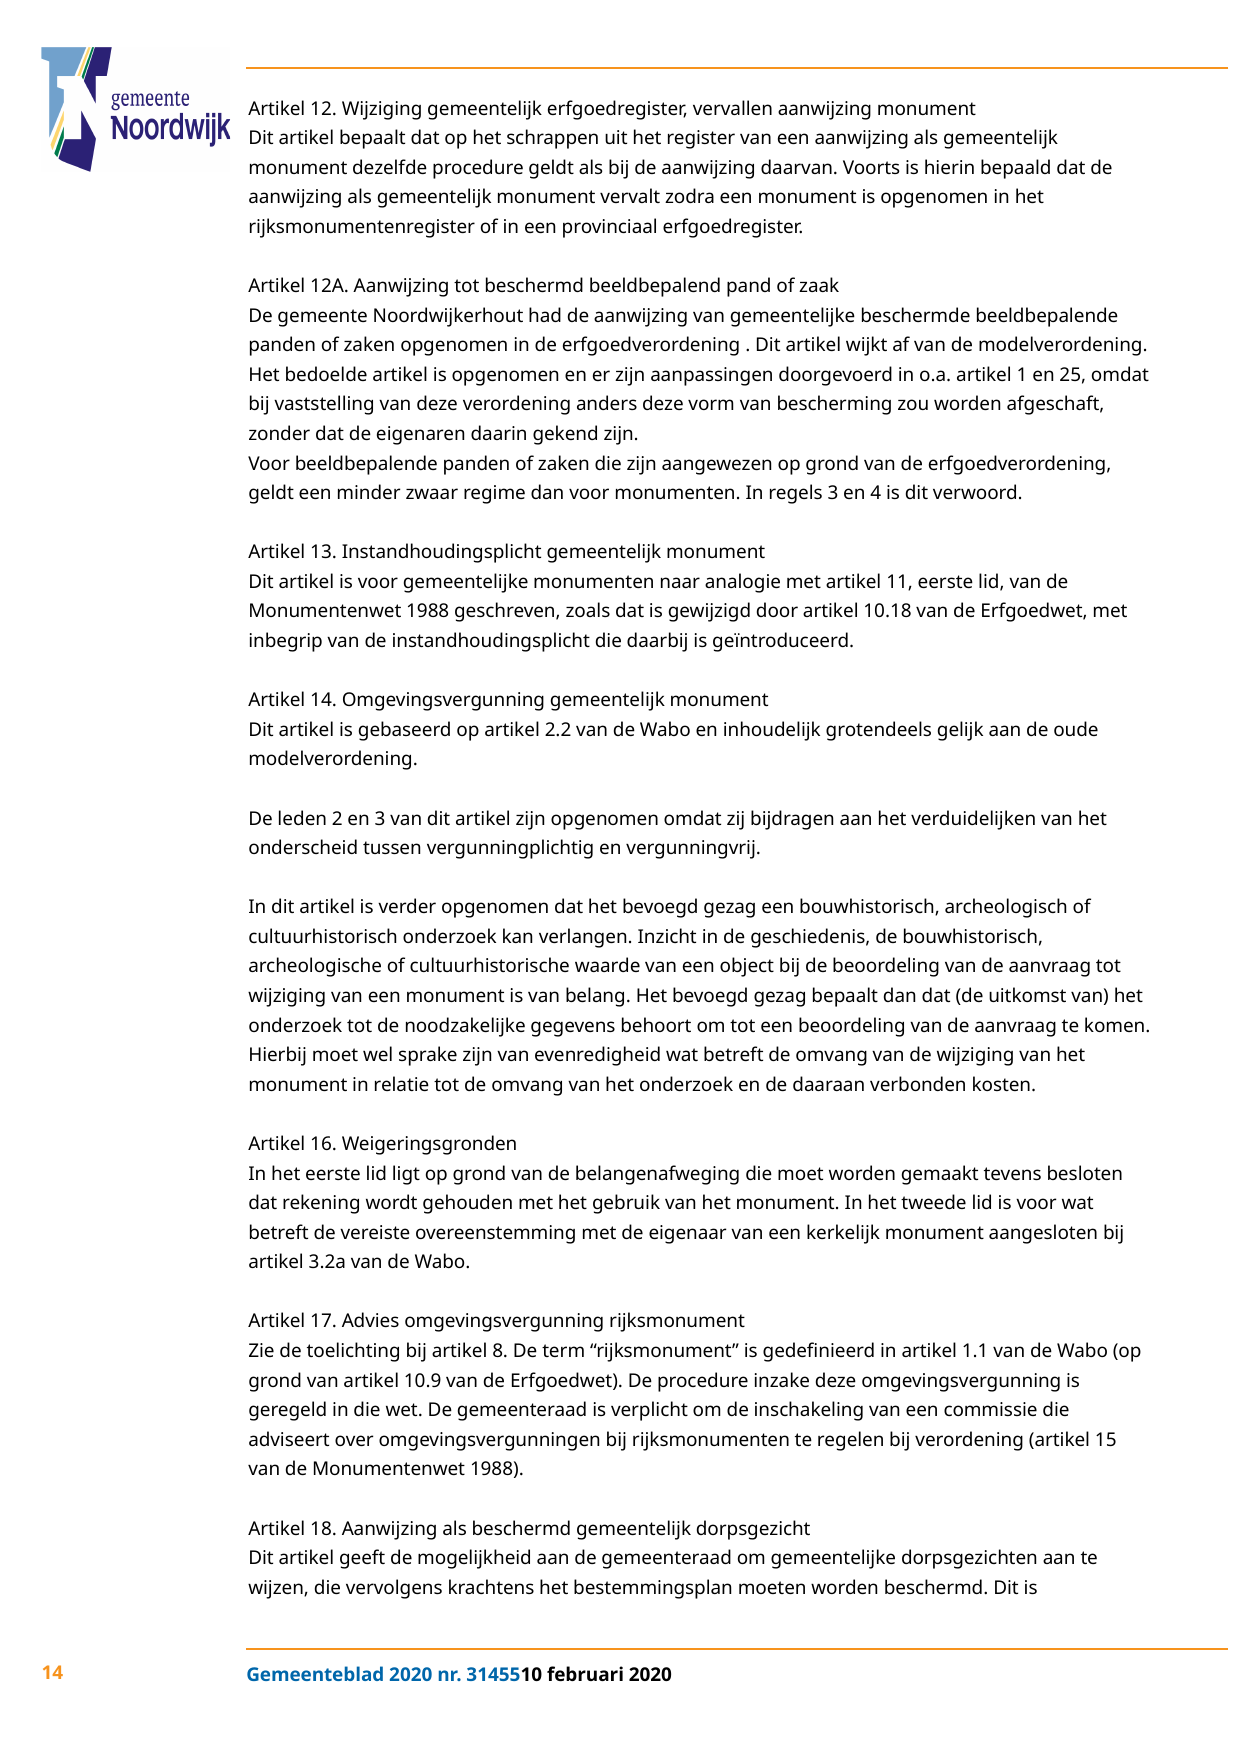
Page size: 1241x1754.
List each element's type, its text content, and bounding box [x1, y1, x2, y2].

text Voor beeldbepalende panden of zaken die zijn aangewezen op grond van de erfgoedverordening, geldt een minder zwaar regime dan voor monumenten. In regels 3 en 4 is dit verwoord. [248, 450, 1152, 505]
text Artikel 12A. Aanwijzing tot beschermd beeldbepalend pand of zaak [248, 272, 1152, 298]
text Dit artikel is voor gemeentelijke monumenten naar analogie met artikel 11, eerste lid, van de Monumentenwet 1988 geschreven, zoals dat is gewijzigd door artikel 10.18 van de Erfgoedwet, met inbegrip van de instandhoudingsplicht die daarbij is geïntroduceerd. [248, 568, 1152, 653]
text Dit artikel bepaalt dat op het schrappen uit het register van een aanwijzing als gemeentelijk monument dezelfde procedure geldt als bij de aanwijzing daarvan. Voorts is hierin bepaald dat de aanwijzing als gemeentelijk monument vervalt zodra een monument is opgenomen in het rijksmonumentenregister of in een provinciaal erfgoedregister. [248, 124, 1152, 239]
text Zie de toelichting bij artikel 8. De term “rijksmonument” is gedefinieerd in artikel 1.1 van de Wabo (op grond van artikel 10.9 van de Erfgoedwet). De procedure inzake deze omgevingsvergunning is geregeld in die wet. De gemeenteraad is verplicht om de inschakeling van een commissie die adviseert over omgevingsvergunningen bij rijksmonumenten te regelen bij verordening (artikel 15 van de Monumentenwet 1988). [248, 1337, 1152, 1481]
text Dit artikel is gebaseerd op artikel 2.2 van de Wabo en inhoudelijk grotendeels gelijk aan de oude modelverordening. [248, 716, 1152, 771]
text In het eerste lid ligt op grond van de belangenafweging die moet worden gemaakt tevens besloten dat rekening wordt gehouden met het gebruik van het monument. In het tweede lid is voor wat betreft de vereiste overeenstemming met de eigenaar van een kerkelijk monument aangesloten bij artikel 3.2a van de Wabo. [248, 1160, 1152, 1274]
text Artikel 14. Omgevingsvergunning gemeentelijk monument [248, 686, 1152, 712]
text Artikel 18. Aanwijzing als beschermd gemeentelijk dorpsgezicht [248, 1515, 1152, 1541]
text De leden 2 en 3 van dit artikel zijn opgenomen omdat zij bijdragen aan het verduidelijken van het onderscheid tussen vergunningplichtig en vergunningvrij. [248, 805, 1152, 860]
text Artikel 16. Weigeringsgronden [248, 1130, 1152, 1156]
picture [41, 47, 231, 172]
text Artikel 13. Instandhoudingsplicht gemeentelijk monument [248, 538, 1152, 564]
text Artikel 12. Wijziging gemeentelijk erfgoedregister, vervallen aanwijzing monument [248, 95, 1152, 121]
text De gemeente Noordwijkerhout had de aanwijzing van gemeentelijke beschermde beeldbepalende panden of zaken opgenomen in de erfgoedverordening . Dit artikel wijkt af van de modelverordening. Het bedoelde artikel is opgenomen en er zijn aanpassingen doorgevoerd in o.a. artikel 1 en 25, omdat bij vaststelling van deze verordening anders deze vorm van bescherming zou worden afgeschaft, zonder dat de eigenaren daarin gekend zijn. [248, 302, 1152, 446]
text In dit artikel is verder opgenomen dat het bevoegd gezag een bouwhistorisch, archeologisch of cultuurhistorisch onderzoek kan verlangen. Inzicht in de geschiedenis, de bouwhistorisch, archeologische of cultuurhistorische waarde van een object bij de beoordeling van de aanvraag tot wijziging van een monument is van belang. Het bevoegd gezag bepaalt dan dat (de uitkomst van) het onderzoek tot de noodzakelijke gegevens behoort om tot een beoordeling van de aanvraag te komen. Hierbij moet wel sprake zijn van evenredigheid wat betreft de omvang van de wijziging van het monument in relatie tot de omvang van het onderzoek en de daaraan verbonden kosten. [248, 893, 1152, 1097]
text Dit artikel geeft de mogelijkheid aan de gemeenteraad om gemeentelijke dorpsgezichten aan te wijzen, die vervolgens krachtens het bestemmingsplan moeten worden beschermd. Dit is [248, 1544, 1152, 1600]
text Artikel 17. Advies omgevingsvergunning rijksmonument [248, 1308, 1152, 1333]
